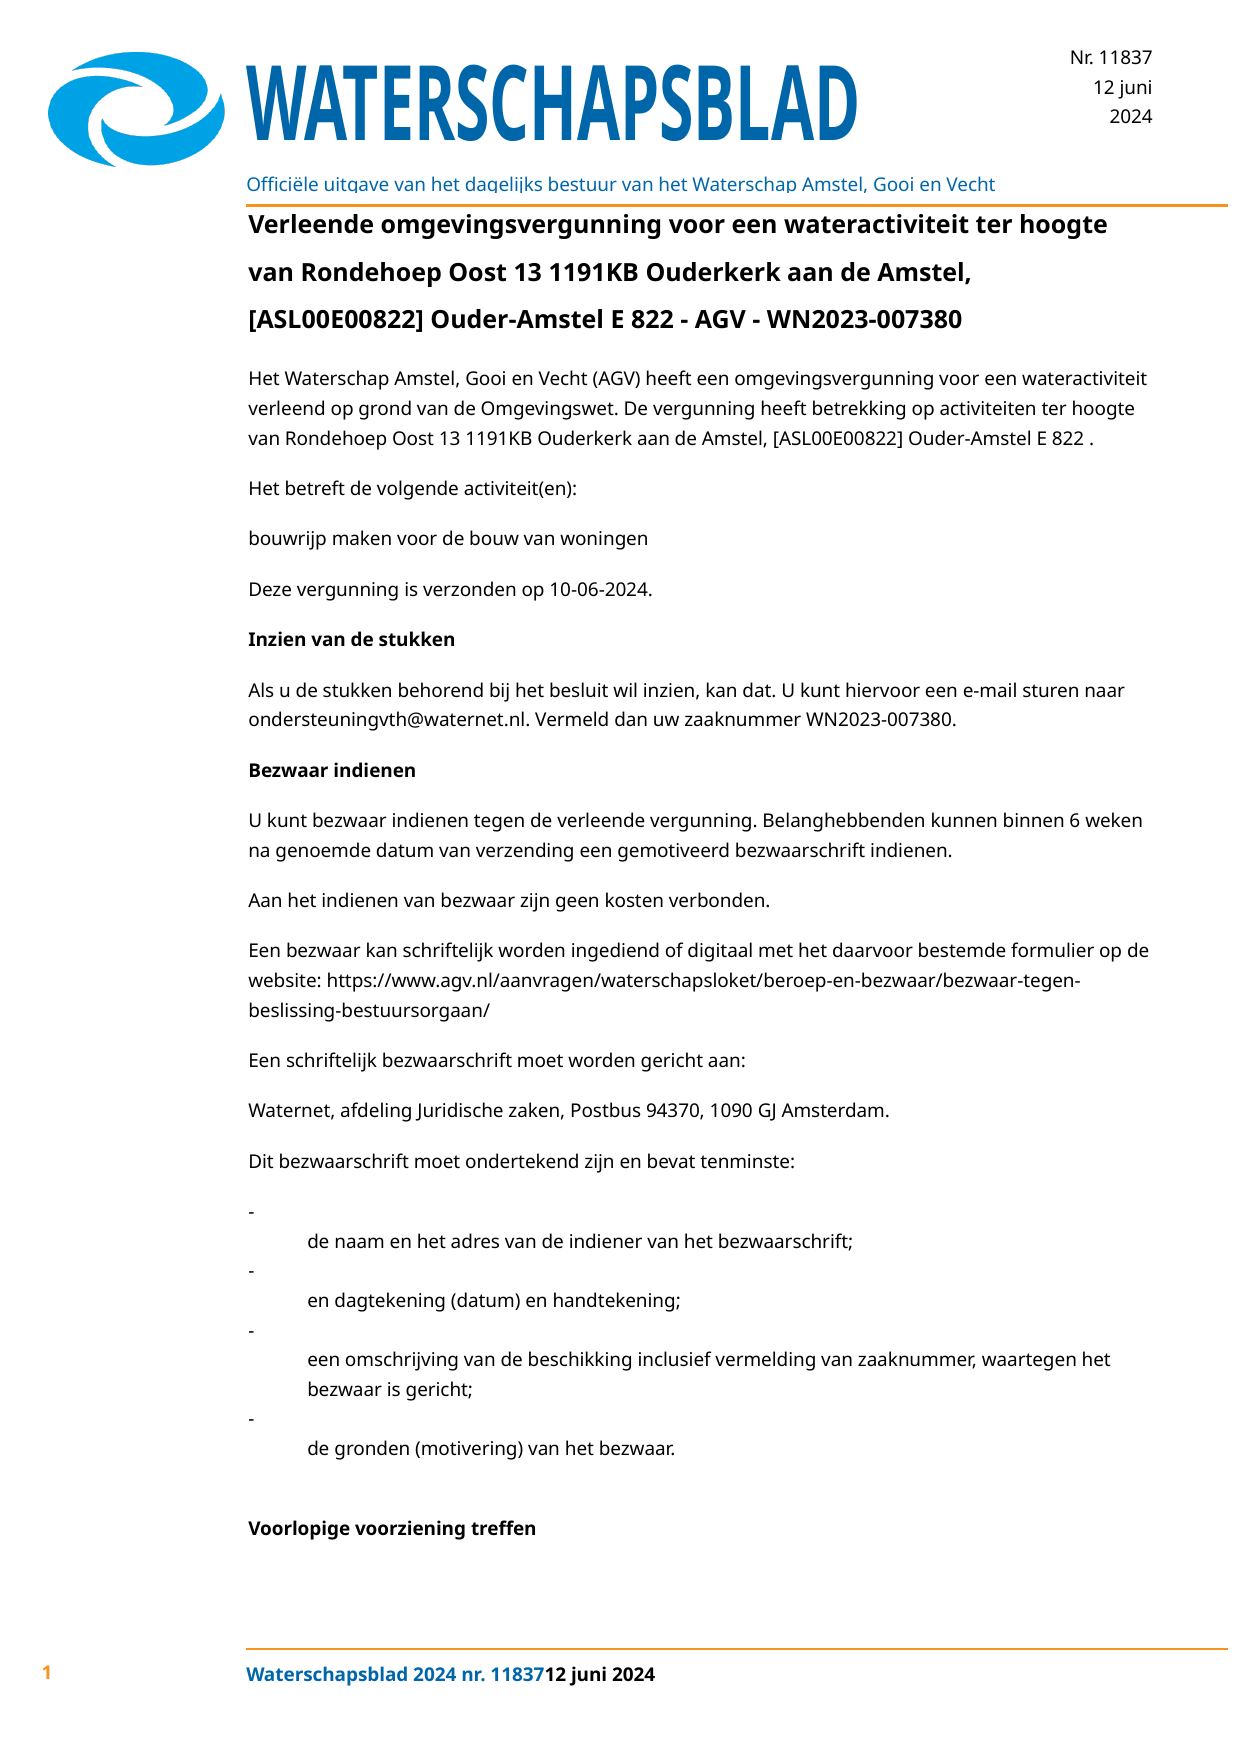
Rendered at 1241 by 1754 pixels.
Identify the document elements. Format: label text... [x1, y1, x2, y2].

list een omschrijving van de beschikking inclusief vermelding van zaaknummer, waartegen het bezwaar is gericht; [248, 1346, 1152, 1402]
text Het betreft de volgende activiteit(en): [248, 475, 1152, 501]
text Het Waterschap Amstel, Gooi en Vecht (AGV) heeft een omgevingsvergunning voor een wateractiviteit verleend op grond van de Omgevingswet. De vergunning heeft betrekking op activiteiten ter hoogte van Rondehoep Oost 13 1191KB Ouderkerk aan de Amstel, [ASL00E00822] Ouder-Amstel E 822 . [248, 366, 1152, 450]
text Als u de stukken behorend bij het besluit wil inzien, kan dat. U kunt hiervoor een e-mail sturen naar ondersteuningvth@waternet.nl. Vermeld dan uw zaaknummer WN2023-007380. [248, 677, 1152, 732]
picture [41, 47, 231, 172]
list de gronden (motivering) van het bezwaar. [248, 1435, 1152, 1461]
text Dit bezwaarschrift moet ondertekend zijn en bevat tenminste: [248, 1148, 1152, 1174]
list de naam en het adres van de indiener van het bezwaarschrift; [248, 1228, 1152, 1254]
text Deze vergunning is verzonden op 10-06-2024. [248, 576, 1152, 602]
text Verleende omgevingsvergunning voor een wateractiviteit ter hoogte van Rondehoep Oost 13 1191KB Ouderkerk aan de Amstel, [ASL00E00822] Ouder-Amstel E 822 - AGV - WN2023-007380 [248, 207, 1152, 336]
text Bezwaar indienen [248, 757, 1152, 782]
list en dagtekening (datum) en handtekening; [248, 1287, 1152, 1313]
text bouwrijp maken voor de bouw van woningen [248, 526, 1152, 551]
text Een schriftelijk bezwaarschrift moet worden gericht aan: [248, 1047, 1152, 1073]
text Aan het indienen van bezwaar zijn geen kosten verbonden. [248, 887, 1152, 913]
text Waternet, afdeling Juridische zaken, Postbus 94370, 1090 GJ Amsterdam. [248, 1098, 1152, 1123]
text Inzien van de stukken [248, 626, 1152, 652]
text U kunt bezwaar indienen tegen de verleende vergunning. Belanghebbenden kunnen binnen 6 weken na genoemde datum van verzending een gemotiveerd bezwaarschrift indienen. [248, 807, 1152, 862]
text Een bezwaar kan schriftelijk worden ingediend of digitaal met het daarvoor bestemde formulier op de website: https://www.agv.nl/aanvragen/waterschapsloket/beroep-en-bezwaar/bezwaar-tegen-beslissing-bestuursorgaan/ [248, 938, 1152, 1022]
text Voorlopige voorziening treffen [248, 1515, 1152, 1541]
